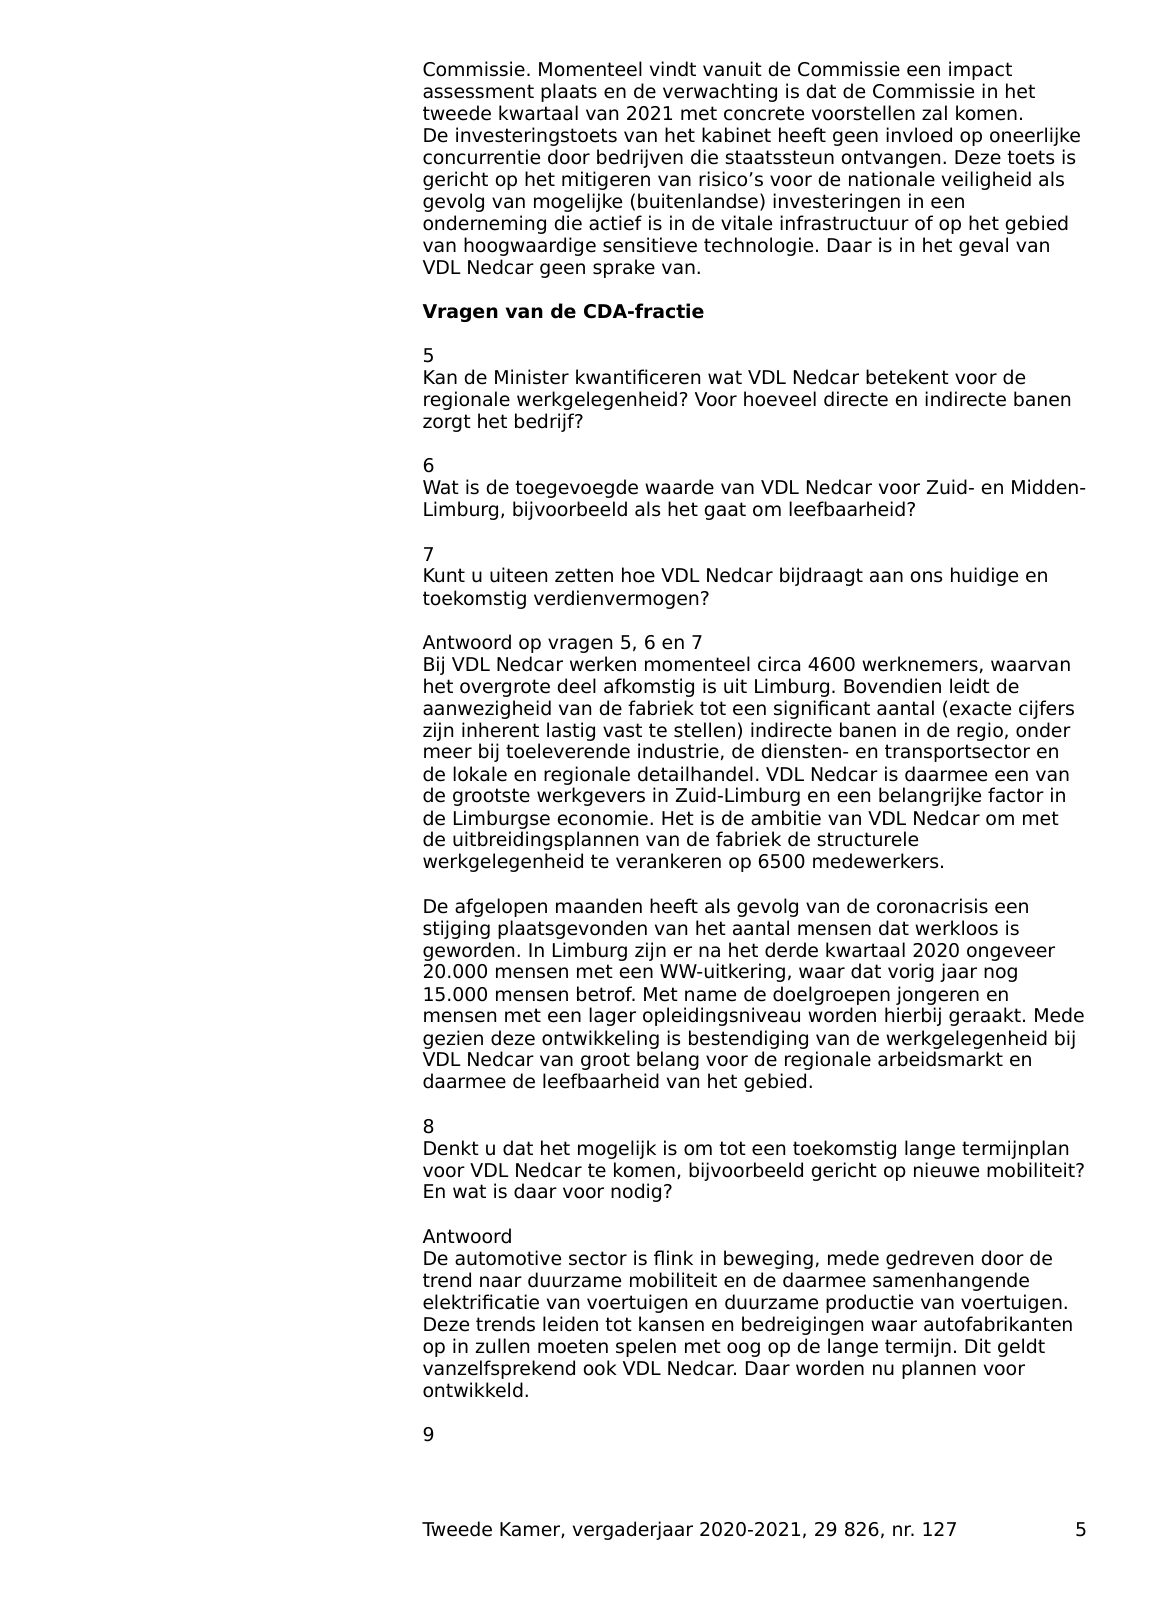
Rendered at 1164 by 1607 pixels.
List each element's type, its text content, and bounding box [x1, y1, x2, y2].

text 5 [422, 345, 1087, 367]
text De automotive sector is flink in beweging, mede gedreven door de trend naar duurzame mobiliteit en de daarmee samenhangende elektrificatie van voertuigen en duurzame productie van voertuigen. Deze trends leiden tot kansen en bedreigingen waar autofabrikanten op in zullen moeten spelen met oog op de lange termijn. Dit geldt vanzelfsprekend ook VDL Nedcar. Daar worden nu plannen voor ontwikkeld. [422, 1248, 1087, 1401]
text Bij VDL Nedcar werken momenteel circa 4600 werknemers, waarvan het overgrote deel afkomstig is uit Limburg. Bovendien leidt de aanwezigheid van de fabriek tot een significant aantal (exacte cijfers zijn inherent lastig vast te stellen) indirecte banen in de regio, onder meer bij toeleverende industrie, de diensten- en transportsector en de lokale en regionale detailhandel. VDL Nedcar is daarmee een van de grootste werkgevers in Zuid-Limburg en een belangrijke factor in de Limburgse economie. Het is de ambitie van VDL Nedcar om met de uitbreidingsplannen van de fabriek de structurele werkgelegenheid te verankeren op 6500 medewerkers. [422, 653, 1087, 873]
text Denkt u dat het mogelijk is om tot een toekomstig lange termijnplan voor VDL Nedcar te komen, bijvoorbeeld gericht op nieuwe mobiliteit? En wat is daar voor nodig? [422, 1137, 1087, 1203]
text Wat is de toegevoegde waarde van VDL Nedcar voor Zuid- en Midden-Limburg, bijvoorbeeld als het gaat om leefbaarheid? [422, 477, 1087, 521]
text Kan de Minister kwantificeren wat VDL Nedcar betekent voor de regionale werkgelegenheid? Voor hoeveel directe en indirecte banen zorgt het bedrijf? [422, 367, 1087, 433]
text 6 [422, 455, 1087, 477]
text 8 [422, 1116, 1087, 1137]
text 7 [422, 543, 1087, 565]
text 9 [422, 1424, 1087, 1446]
subtitle Vragen van de CDA-fractie [422, 301, 1087, 323]
text Kunt u uiteen zetten hoe VDL Nedcar bijdraagt aan ons huidige en toekomstig verdienvermogen? [422, 565, 1087, 609]
text Antwoord op vragen 5, 6 en 7 [422, 632, 1087, 653]
text De afgelopen maanden heeft als gevolg van de coronacrisis een stijging plaatsgevonden van het aantal mensen dat werkloos is geworden. In Limburg zijn er na het derde kwartaal 2020 ongeveer 20.000 mensen met een WW-uitkering, waar dat vorig jaar nog 15.000 mensen betrof. Met name de doelgroepen jongeren en mensen met een lager opleidingsniveau worden hierbij geraakt. Mede gezien deze ontwikkeling is bestendiging van de werkgelegenheid bij VDL Nedcar van groot belang voor de regionale arbeidsmarkt en daarmee de leefbaarheid van het gebied. [422, 896, 1087, 1093]
text Antwoord [422, 1226, 1087, 1248]
text De investeringstoets van het kabinet heeft geen invloed op oneerlijke concurrentie door bedrijven die staatssteun ontvangen. Deze toets is gericht op het mitigeren van risico’s voor de nationale veiligheid als gevolg van mogelijke (buitenlandse) investeringen in een onderneming die actief is in de vitale infrastructuur of op het gebied van hoogwaardige sensitieve technologie. Daar is in het geval van VDL Nedcar geen sprake van. [422, 125, 1087, 279]
text Commissie. Momenteel vindt vanuit de Commissie een impact assessment plaats en de verwachting is dat de Commissie in het tweede kwartaal van 2021 met concrete voorstellen zal komen. [422, 59, 1087, 125]
